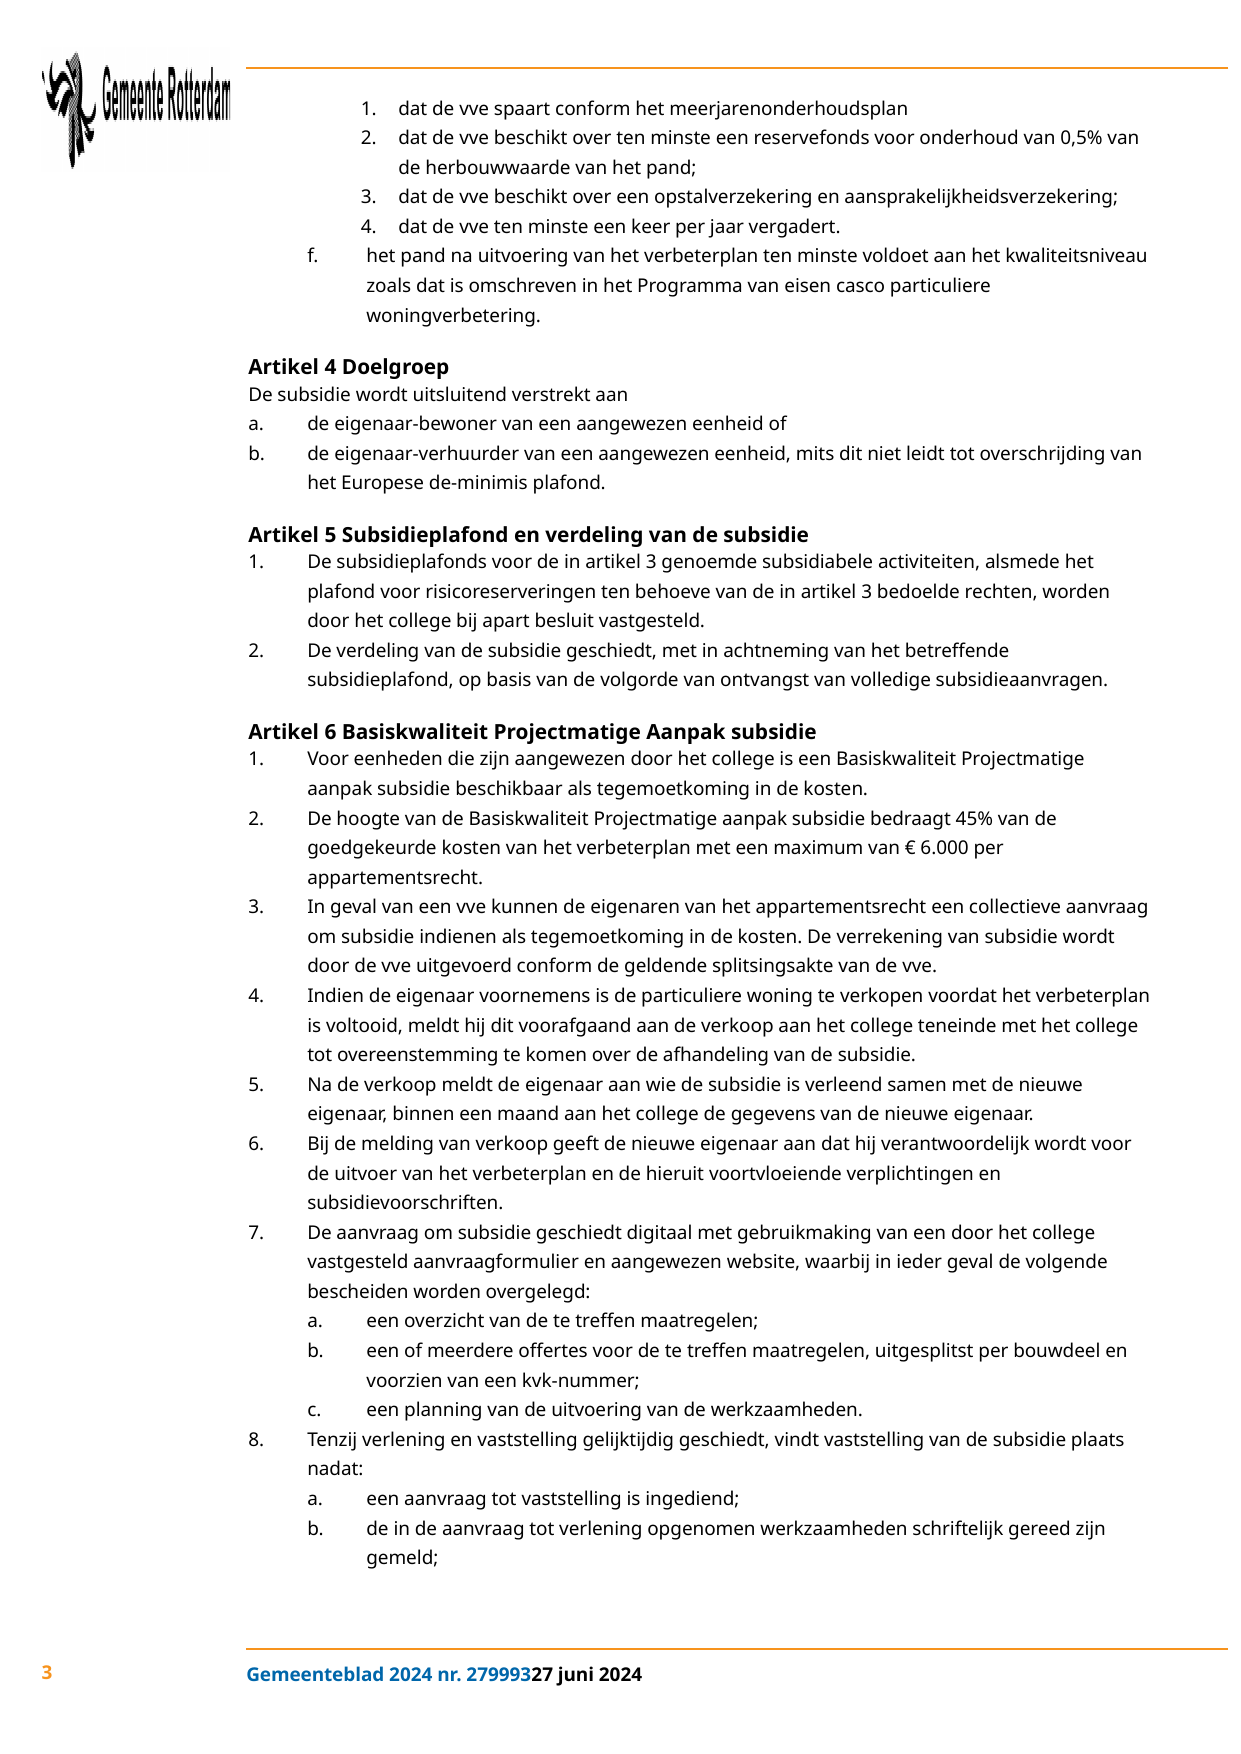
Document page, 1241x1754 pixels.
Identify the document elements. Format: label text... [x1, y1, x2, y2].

list Bij de melding van verkoop geeft de nieuwe eigenaar aan dat hij verantwoordelijk wordt voor de uitvoer van het verbeterplan en de hieruit voortvloeiende verplichtingen en subsidievoorschriften. [248, 1130, 1152, 1215]
list dat de vve beschikt over een opstalverzekering en aansprakelijkheidsverzekering; [361, 183, 1152, 209]
list een overzicht van de te treffen maatregelen; [307, 1308, 1152, 1333]
text Artikel 6 Basiskwaliteit Projectmatige Aanpak subsidie [248, 717, 1152, 746]
list het pand na uitvoering van het verbeterplan ten minste voldoet aan het kwaliteitsniveau zoals dat is omschreven in het Programma van eisen casco particuliere woningverbetering. [307, 243, 1152, 328]
list In geval van een vve kunnen de eigenaren van het appartementsrecht een collectieve aanvraag om subsidie indienen als tegemoetkoming in de kosten. De verrekening van subsidie wordt door de vve uitgevoerd conform de geldende splitsingsakte van de vve. [248, 893, 1152, 978]
text De subsidie wordt uitsluitend verstrekt aan [248, 381, 1152, 406]
list dat de vve ten minste een keer per jaar vergadert. [361, 213, 1152, 239]
list De subsidieplafonds voor de in artikel 3 genoemde subsidiabele activiteiten, alsmede het plafond voor risicoreserveringen ten behoeve van de in artikel 3 bedoelde rechten, worden door het college bij apart besluit vastgesteld. [248, 548, 1152, 633]
picture [41, 47, 231, 172]
text Artikel 5 Subsidieplafond en verdeling van de subsidie [248, 520, 1152, 548]
list dat de vve spaart conform het meerjarenonderhoudsplan [361, 95, 1152, 121]
list De hoogte van de Basiskwaliteit Projectmatige aanpak subsidie bedraagt 45% van de goedgekeurde kosten van het verbeterplan met een maximum van € 6.000 per appartementsrecht. [248, 805, 1152, 889]
list De aanvraag om subsidie geschiedt digitaal met gebruikmaking van een door het college vastgesteld aanvraagformulier en aangewezen website, waarbij in ieder geval de volgende bescheiden worden overgelegd: [248, 1219, 1152, 1304]
list Na de verkoop meldt de eigenaar aan wie de subsidie is verleend samen met de nieuwe eigenaar, binnen een maand aan het college de gegevens van de nieuwe eigenaar. [248, 1071, 1152, 1126]
list een planning van de uitvoering van de werkzaamheden. [307, 1396, 1152, 1422]
text Artikel 4 Doelgroep [248, 352, 1152, 381]
list de in de aanvraag tot verlening opgenomen werkzaamheden schriftelijk gereed zijn gemeld; [307, 1515, 1152, 1570]
list de eigenaar-verhuurder van een aangewezen eenheid, mits dit niet leidt tot overschrijding van het Europese de-minimis plafond. [248, 440, 1152, 495]
list een aanvraag tot vaststelling is ingediend; [307, 1485, 1152, 1511]
list De verdeling van de subsidie geschiedt, met in achtneming van het betreffende subsidieplafond, op basis van de volgorde van ontvangst van volledige subsidieaanvragen. [248, 637, 1152, 692]
list een of meerdere offertes voor de te treffen maatregelen, uitgesplitst per bouwdeel en voorzien van een kvk-nummer; [307, 1337, 1152, 1392]
list de eigenaar-bewoner van een aangewezen eenheid of [248, 410, 1152, 436]
list dat de vve beschikt over ten minste een reservefonds voor onderhoud van 0,5% van de herbouwwaarde van het pand; [361, 124, 1152, 180]
list Indien de eigenaar voornemens is de particuliere woning te verkopen voordat het verbeterplan is voltooid, meldt hij dit voorafgaand aan de verkoop aan het college teneinde met het college tot overeenstemming te komen over de afhandeling van de subsidie. [248, 982, 1152, 1067]
list Tenzij verlening en vaststelling gelijktijdig geschiedt, vindt vaststelling van de subsidie plaats nadat: [248, 1426, 1152, 1481]
list Voor eenheden die zijn aangewezen door het college is een Basiskwaliteit Projectmatige aanpak subsidie beschikbaar als tegemoetkoming in de kosten. [248, 746, 1152, 801]
